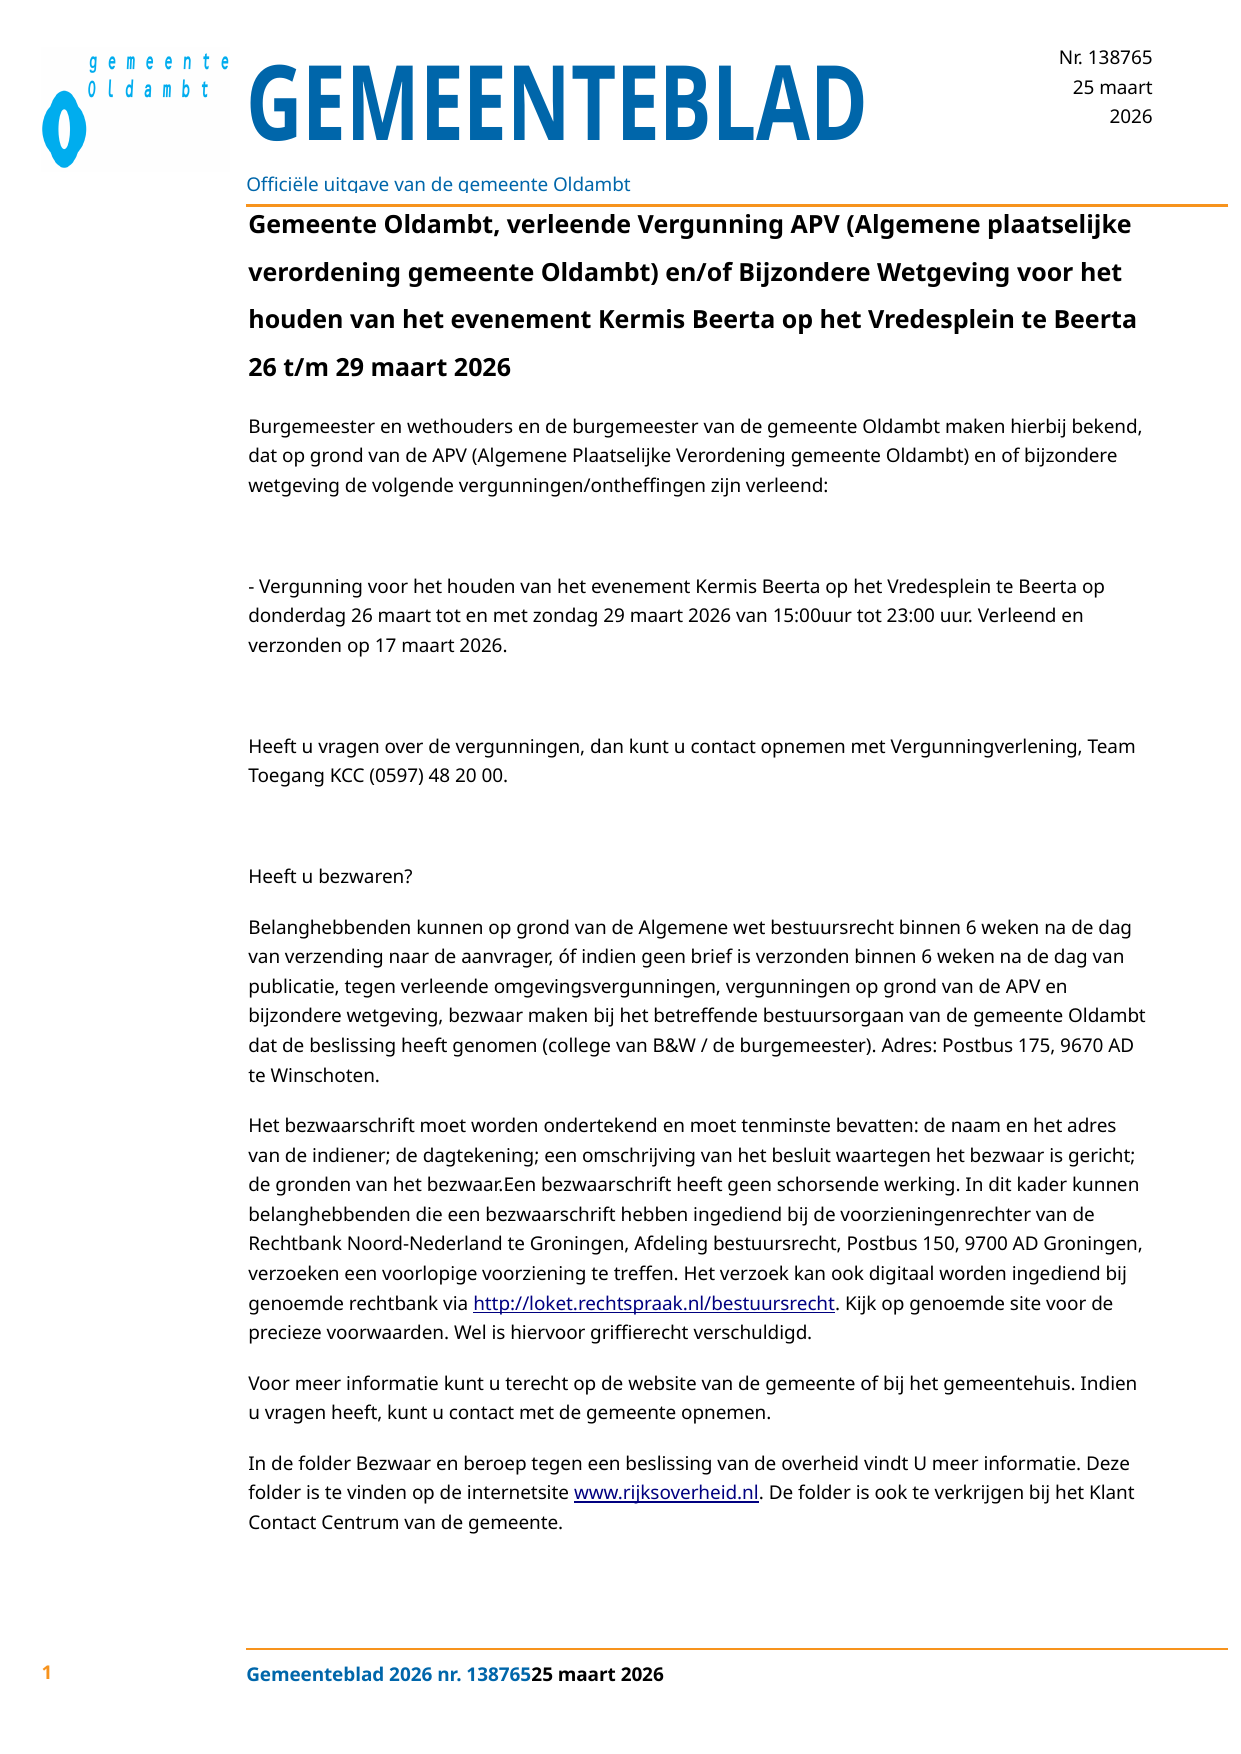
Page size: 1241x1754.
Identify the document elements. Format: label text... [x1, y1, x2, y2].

text Heeft u vragen over de vergunningen, dan kunt u contact opnemen met Vergunningverlening, Team Toegang KCC (0597) 48 20 00. [248, 733, 1152, 788]
text Burgemeester en wethouders en de burgemeester van de gemeente Oldambt maken hierbij bekend, dat op grond van de APV (Algemene Plaatselijke Verordening gemeente Oldambt) en of bijzondere wetgeving de volgende vergunningen/ontheffingen zijn verleend: [248, 413, 1152, 498]
text Heeft u bezwaren? [248, 863, 1152, 889]
text Voor meer informatie kunt u terecht op de website van de gemeente of bij het gemeentehuis. Indien u vragen heeft, kunt u contact met de gemeente opnemen. [248, 1370, 1152, 1425]
text In de folder Bezwaar en beroep tegen een beslissing van de overheid vindt U meer informatie. Deze folder is te vinden op de internetsite www.rijksoverheid.nl. De folder is ook te verkrijgen bij het Klant Contact Centrum van de gemeente. [248, 1450, 1152, 1535]
text Gemeente Oldambt, verleende Vergunning APV (Algemene plaatselijke verordening gemeente Oldambt) en/of Bijzondere Wetgeving voor het houden van het evenement Kermis Beerta op het Vredesplein te Beerta 26 t/m 29 maart 2026 [248, 207, 1152, 384]
text - Vergunning voor het houden van het evenement Kermis Beerta op het Vredesplein te Beerta op donderdag 26 maart tot en met zondag 29 maart 2026 van 15:00uur tot 23:00 uur. Verleend en verzonden op 17 maart 2026. [248, 573, 1152, 658]
picture [41, 47, 231, 172]
text Het bezwaarschrift moet worden ondertekend en moet tenminste bevatten: de naam en het adres van de indiener; de dagtekening; een omschrijving van het besluit waartegen het bezwaar is gericht; de gronden van het bezwaar.Een bezwaarschrift heeft geen schorsende werking. In dit kader kunnen belanghebbenden die een bezwaarschrift hebben ingediend bij de voorzieningenrechter van de Rechtbank Noord-Nederland te Groningen, Afdeling bestuursrecht, Postbus 150, 9700 AD Groningen, verzoeken een voorlopige voorziening te treffen. Het verzoek kan ook digitaal worden ingediend bij genoemde rechtbank via http://loket.rechtspraak.nl/bestuursrecht. Kijk op genoemde site voor de precieze voorwaarden. Wel is hiervoor griffierecht verschuldigd. [248, 1112, 1152, 1345]
text Belanghebbenden kunnen op grond van de Algemene wet bestuursrecht binnen 6 weken na de dag van verzending naar de aanvrager, óf indien geen brief is verzonden binnen 6 weken na de dag van publicatie, tegen verleende omgevingsvergunningen, vergunningen op grond van de APV en bijzondere wetgeving, bezwaar maken bij het betreffende bestuursorgaan van de gemeente Oldambt dat de beslissing heeft genomen (college van B&W / de burgemeester). Adres: Postbus 175, 9670 AD te Winschoten. [248, 914, 1152, 1088]
